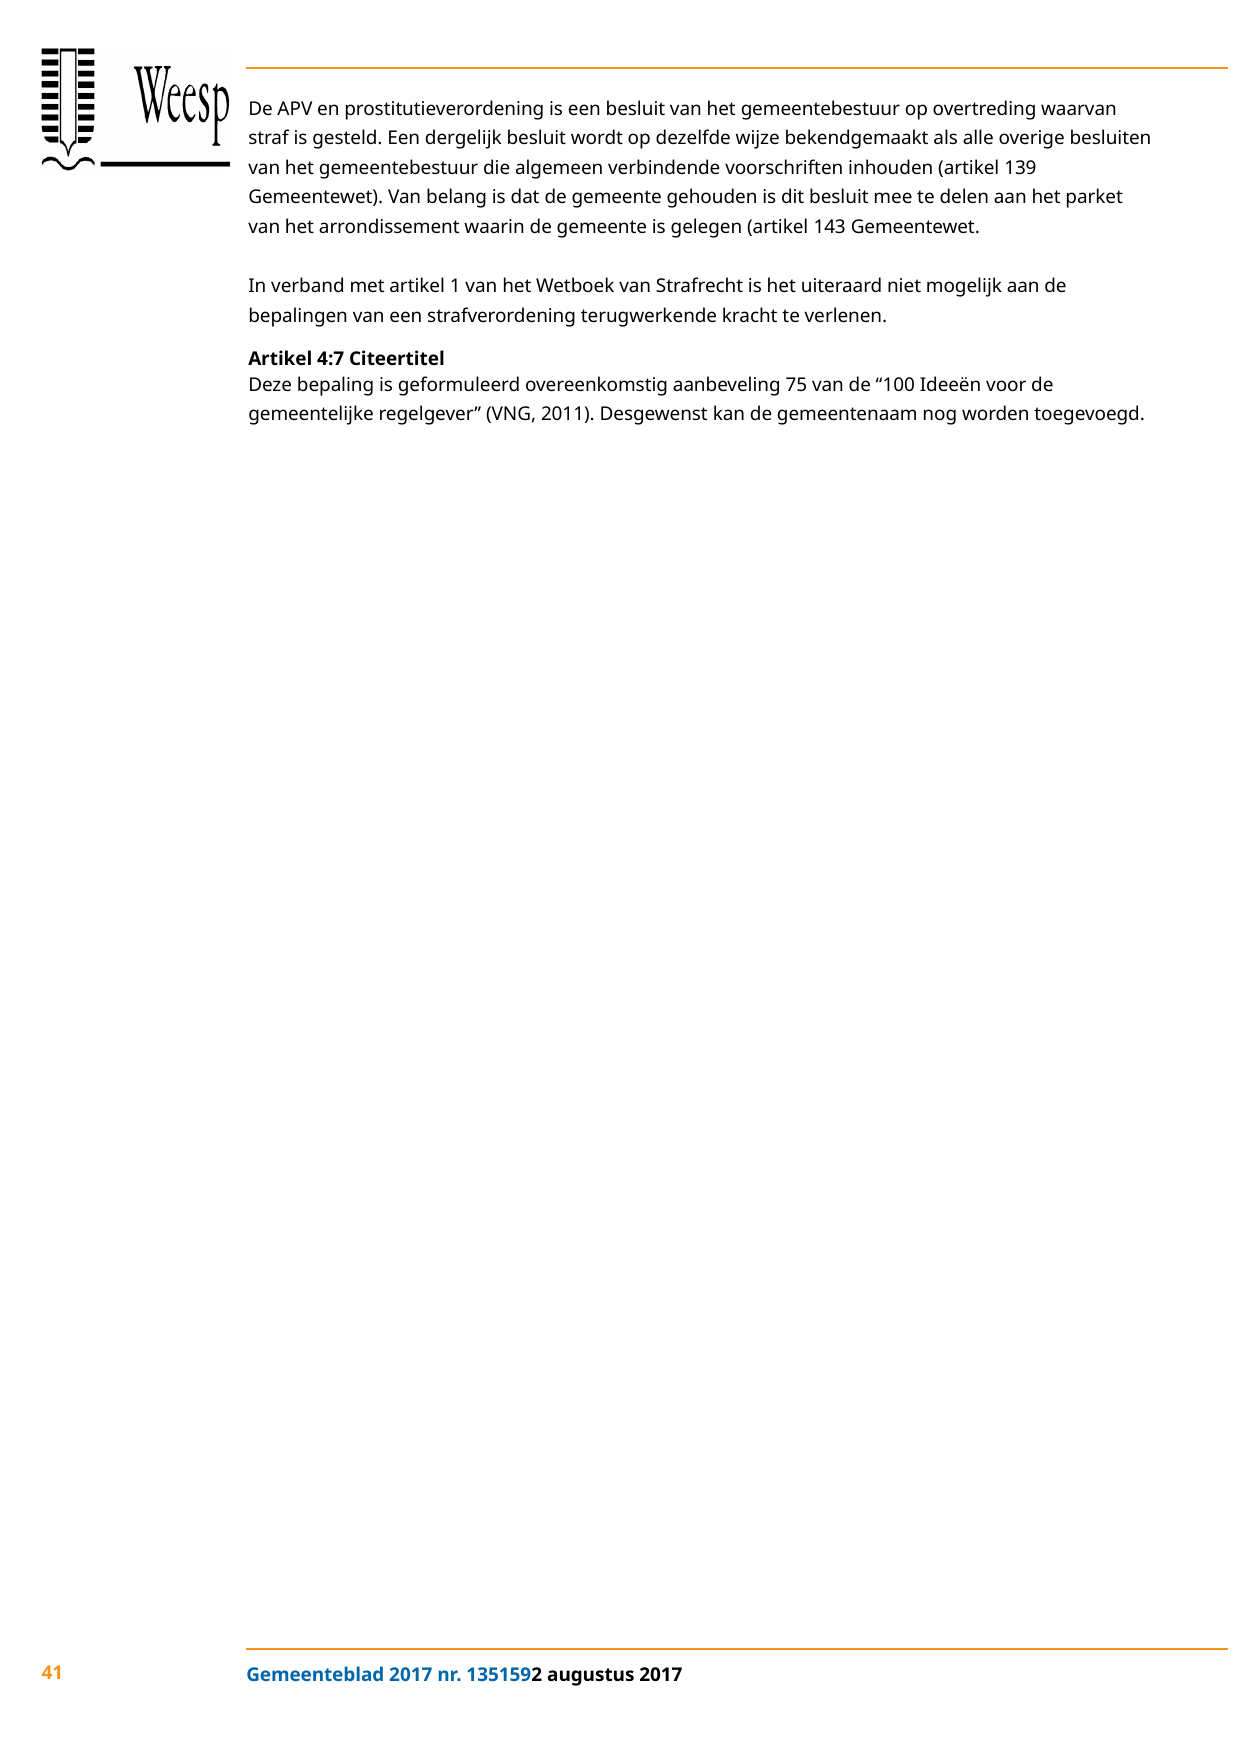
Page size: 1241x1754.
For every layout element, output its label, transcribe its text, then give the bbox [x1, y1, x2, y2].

text Artikel 4:7 Citeertitel [248, 345, 1152, 371]
text In verband met artikel 1 van het Wetboek van Strafrecht is het uiteraard niet mogelijk aan de bepalingen van een strafverordening terugwerkende kracht te verlenen. [248, 272, 1152, 328]
text De APV en prostitutieverordening is een besluit van het gemeentebestuur op overtreding waarvan straf is gesteld. Een dergelijk besluit wordt op dezelfde wijze bekendgemaakt als alle overige besluiten van het gemeentebestuur die algemeen verbindende voorschriften inhouden (artikel 139 Gemeentewet). Van belang is dat de gemeente gehouden is dit besluit mee te delen aan het parket van het arrondissement waarin de gemeente is gelegen (artikel 143 Gemeentewet. [248, 95, 1152, 239]
picture [41, 47, 231, 172]
text Deze bepaling is geformuleerd overeenkomstig aanbeveling 75 van de “100 Ideeën voor de gemeentelijke regelgever” (VNG, 2011). Desgewenst kan de gemeentenaam nog worden toegevoegd. [248, 371, 1152, 426]
